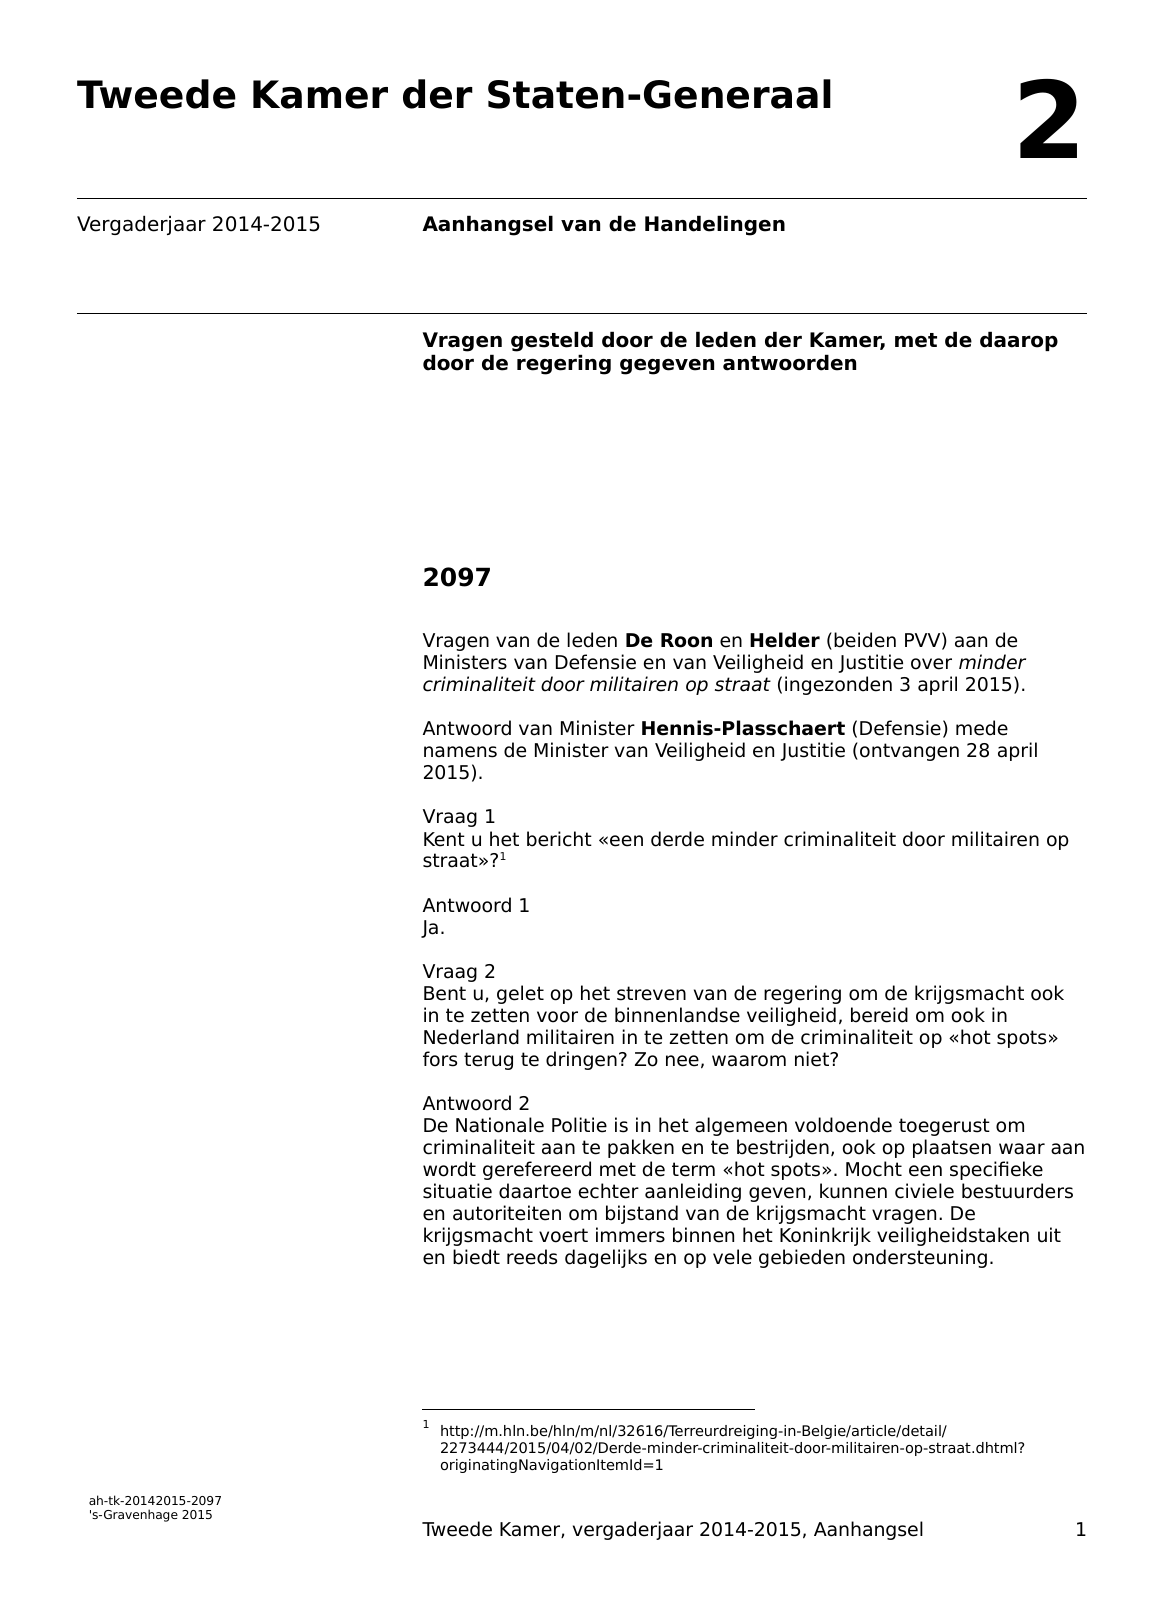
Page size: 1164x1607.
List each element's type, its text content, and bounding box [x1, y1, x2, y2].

text Antwoord 1 [422, 894, 1087, 917]
text ah-tk-20142015-2097 [88, 1494, 323, 1508]
table_cell Vergaderjaar 2014-2015 [77, 199, 422, 313]
table_header 2 [886, 59, 1087, 198]
text De Nationale Politie is in het algemeen voldoende toegerust om criminaliteit aan te pakken en te bestrijden, ook op plaatsen waar aan wordt gerefereerd met de term «hot spots». Mocht een specifieke situatie daartoe echter aanleiding geven, kunnen civiele bestuurders en autoriteiten om bijstand van de krijgsmacht vragen. De krijgsmacht voert immers binnen het Koninkrijk veiligheidstaken uit en biedt reeds dagelijks en op vele gebieden ondersteuning. [422, 1115, 1087, 1269]
text Vraag 1 [422, 806, 1087, 828]
table_cell Vragen gesteld door de leden der Kamer, met de daarop door de regering gegeven antwoorden [422, 314, 1087, 375]
text Antwoord 2 [422, 1093, 1087, 1115]
text Kent u het bericht «een derde minder criminaliteit door militairen op straat»? [422, 828, 1087, 872]
text 2097 [422, 563, 1087, 592]
text Vraag 2 [422, 961, 1087, 983]
text 's-Gravenhage 2015 [88, 1508, 323, 1522]
table_cell Aanhangsel van de Handelingen [422, 199, 1087, 313]
text Vragen van de leden De Roon en Helder (beiden PVV) aan de Ministers van Defensie en van Veiligheid en Justitie over minder criminaliteit door militairen op straat (ingezonden 3 april 2015). [422, 630, 1087, 696]
table_cell [77, 314, 422, 375]
table_header Tweede Kamer der Staten-Generaal [77, 59, 886, 198]
text Antwoord van Minister Hennis-Plasschaert (Defensie) mede namens de Minister van Veiligheid en Justitie (ontvangen 28 april 2015). [422, 718, 1087, 784]
text Ja. [422, 917, 1087, 938]
text http://m.hln.be/hln/m/nl/32616/Terreurdreiging-in-Belgie/article/detail/2273444/2015/04/02/Derde-minder-criminaliteit-door-militairen-op-straat.dhtml?originatingNavigationItemId=1 [422, 1418, 1087, 1474]
text Bent u, gelet op het streven van de regering om de krijgsmacht ook in te zetten voor de binnenlandse veiligheid, bereid om ook in Nederland militairen in te zetten om de criminaliteit op «hot spots» fors terug te dringen? Zo nee, waarom niet? [422, 983, 1087, 1071]
